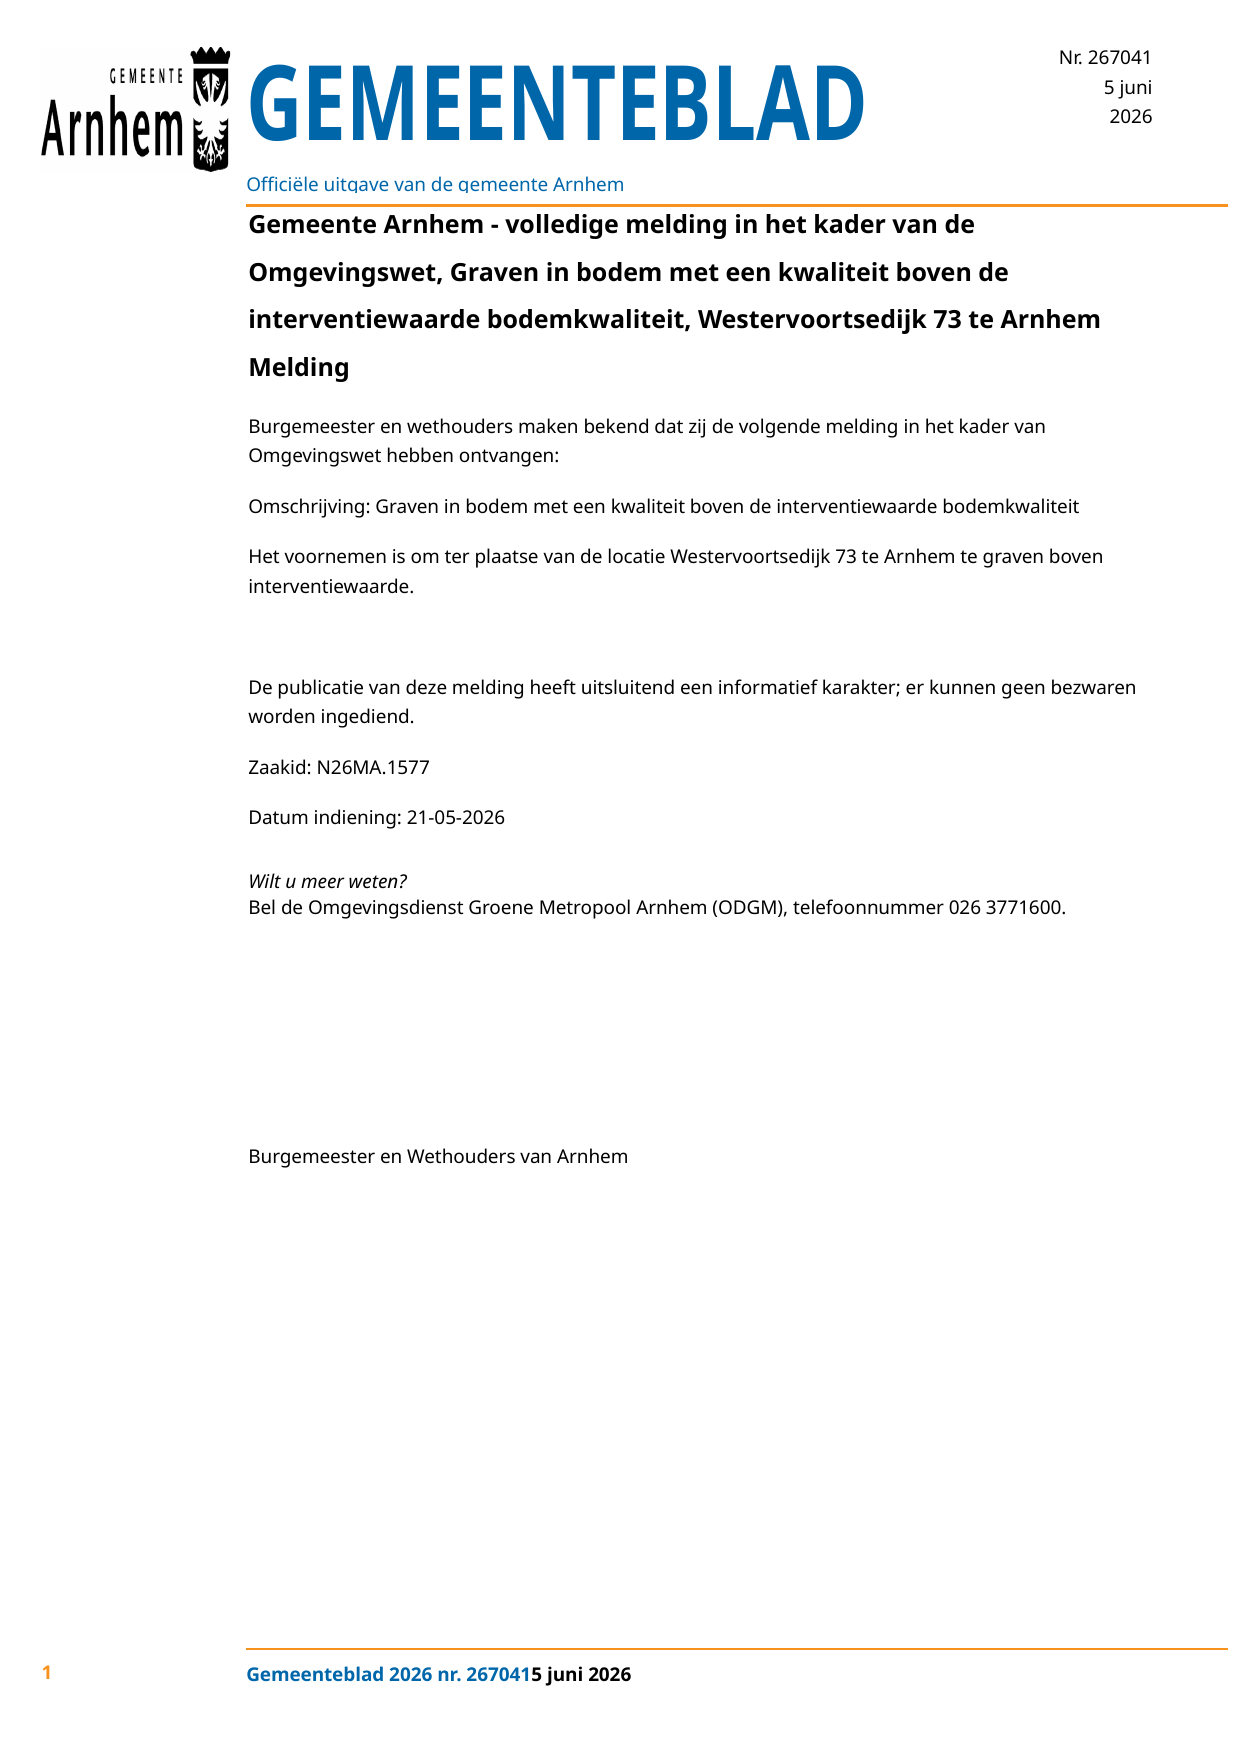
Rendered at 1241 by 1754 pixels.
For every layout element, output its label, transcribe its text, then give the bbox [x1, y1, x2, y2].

text Wilt u meer weten? [248, 868, 1152, 894]
text De publicatie van deze melding heeft uitsluitend een informatief karakter; er kunnen geen bezwaren worden ingediend. [248, 674, 1152, 729]
text Zaakid: N26MA.1577 [248, 754, 1152, 780]
text Het voornemen is om ter plaatse van de locatie Westervoortsedijk 73 te Arnhem te graven boven interventiewaarde. [248, 543, 1152, 599]
text Bel de Omgevingsdienst Groene Metropool Arnhem (ODGM), telefoonnummer 026 3771600. [248, 894, 1152, 920]
text Burgemeester en Wethouders van Arnhem [248, 1143, 1152, 1169]
picture [41, 47, 231, 172]
text Burgemeester en wethouders maken bekend dat zij de volgende melding in het kader van Omgevingswet hebben ontvangen: [248, 413, 1152, 468]
text Omschrijving: Graven in bodem met een kwaliteit boven de interventiewaarde bodemkwaliteit [248, 493, 1152, 519]
text Datum indiening: 21-05-2026 [248, 804, 1152, 830]
text Gemeente Arnhem - volledige melding in het kader van de Omgevingswet, Graven in bodem met een kwaliteit boven de interventiewaarde bodemkwaliteit, Westervoortsedijk 73 te Arnhem Melding [248, 207, 1152, 384]
